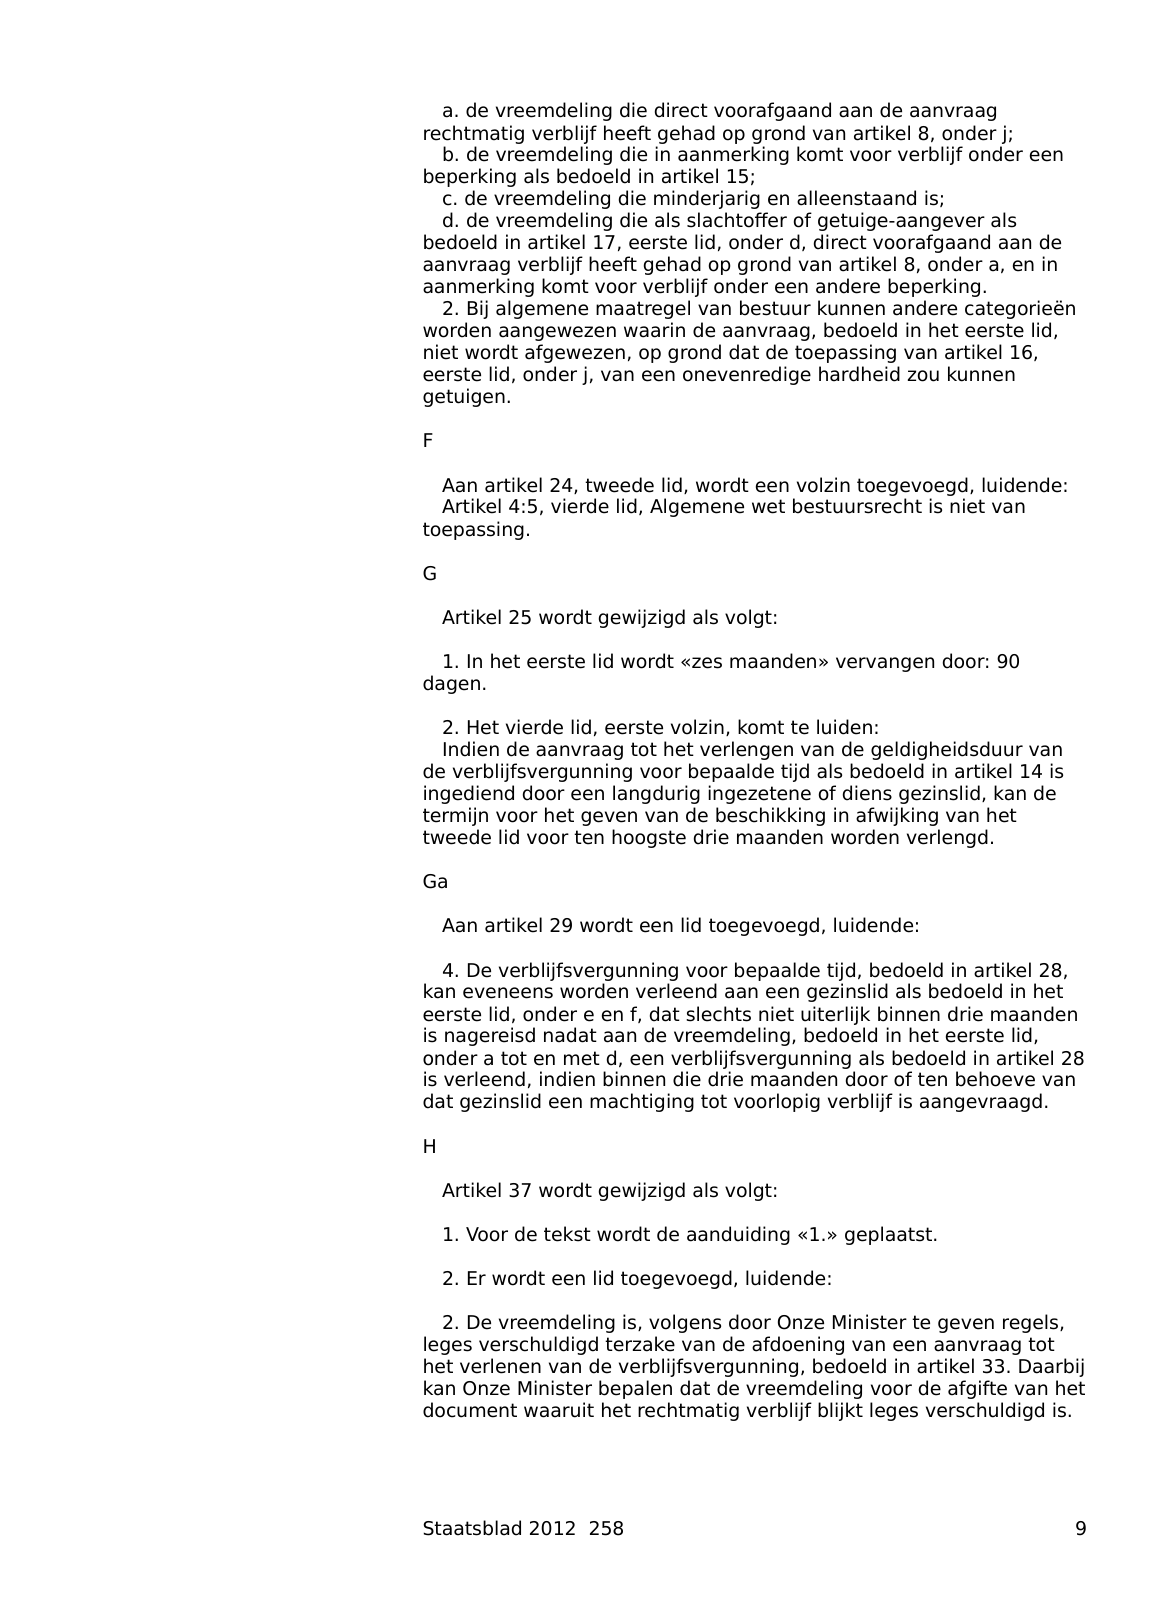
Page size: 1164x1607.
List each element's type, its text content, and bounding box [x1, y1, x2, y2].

text 2. De vreemdeling is, volgens door Onze Minister te geven regels, leges verschuldigd terzake van de afdoening van een aanvraag tot het verlenen van de verblijfsvergunning, bedoeld in artikel 33. Daarbij kan Onze Minister bepalen dat de vreemdeling voor de afgifte van het document waaruit het rechtmatig verblijf blijkt leges verschuldigd is. [422, 1312, 1087, 1422]
text Indien de aanvraag tot het verlengen van de geldigheidsduur van de verblijfsvergunning voor bepaalde tijd als bedoeld in artikel 14 is ingediend door een langdurig ingezetene of diens gezinslid, kan de termijn voor het geven van de beschikking in afwijking van het tweede lid voor ten hoogste drie maanden worden verlengd. [422, 739, 1087, 849]
text 1. In het eerste lid wordt «zes maanden» vervangen door: 90 dagen. [422, 651, 1087, 695]
text G [422, 563, 1087, 584]
text 4. De verblijfsvergunning voor bepaalde tijd, bedoeld in artikel 28, kan eveneens worden verleend aan een gezinslid als bedoeld in het eerste lid, onder e en f, dat slechts niet uiterlijk binnen drie maanden is nagereisd nadat aan de vreemdeling, bedoeld in het eerste lid, onder a tot en met d, een verblijfsvergunning als bedoeld in artikel 28 is verleend, indien binnen die drie maanden door of ten behoeve van dat gezinslid een machtiging tot voorlopig verblijf is aangevraagd. [422, 959, 1087, 1113]
text Artikel 25 wordt gewijzigd als volgt: [422, 607, 1087, 629]
text 2. Het vierde lid, eerste volzin, komt te luiden: [422, 717, 1087, 739]
text Ga [422, 871, 1087, 893]
text 2. Bij algemene maatregel van bestuur kunnen andere categorieën worden aangewezen waarin de aanvraag, bedoeld in het eerste lid, niet wordt afgewezen, op grond dat de toepassing van artikel 16, eerste lid, onder j, van een onevenredige hardheid zou kunnen getuigen. [422, 298, 1087, 408]
text c. de vreemdeling die minderjarig en alleenstaand is; [422, 188, 1087, 210]
text H [422, 1136, 1087, 1157]
text Aan artikel 24, tweede lid, wordt een volzin toegevoegd, luidende: [422, 474, 1087, 496]
text Artikel 4:5, vierde lid, Algemene wet bestuursrecht is niet van toepassing. [422, 496, 1087, 540]
text Aan artikel 29 wordt een lid toegevoegd, luidende: [422, 915, 1087, 937]
text 1. Voor de tekst wordt de aanduiding «1.» geplaatst. [422, 1224, 1087, 1246]
text a. de vreemdeling die direct voorafgaand aan de aanvraag rechtmatig verblijf heeft gehad op grond van artikel 8, onder j; [422, 100, 1087, 144]
text Artikel 37 wordt gewijzigd als volgt: [422, 1180, 1087, 1202]
text F [422, 430, 1087, 452]
text d. de vreemdeling die als slachtoffer of getuige-aangever als bedoeld in artikel 17, eerste lid, onder d, direct voorafgaand aan de aanvraag verblijf heeft gehad op grond van artikel 8, onder a, en in aanmerking komt voor verblijf onder een andere beperking. [422, 210, 1087, 298]
text b. de vreemdeling die in aanmerking komt voor verblijf onder een beperking als bedoeld in artikel 15; [422, 144, 1087, 188]
text 2. Er wordt een lid toegevoegd, luidende: [422, 1268, 1087, 1290]
